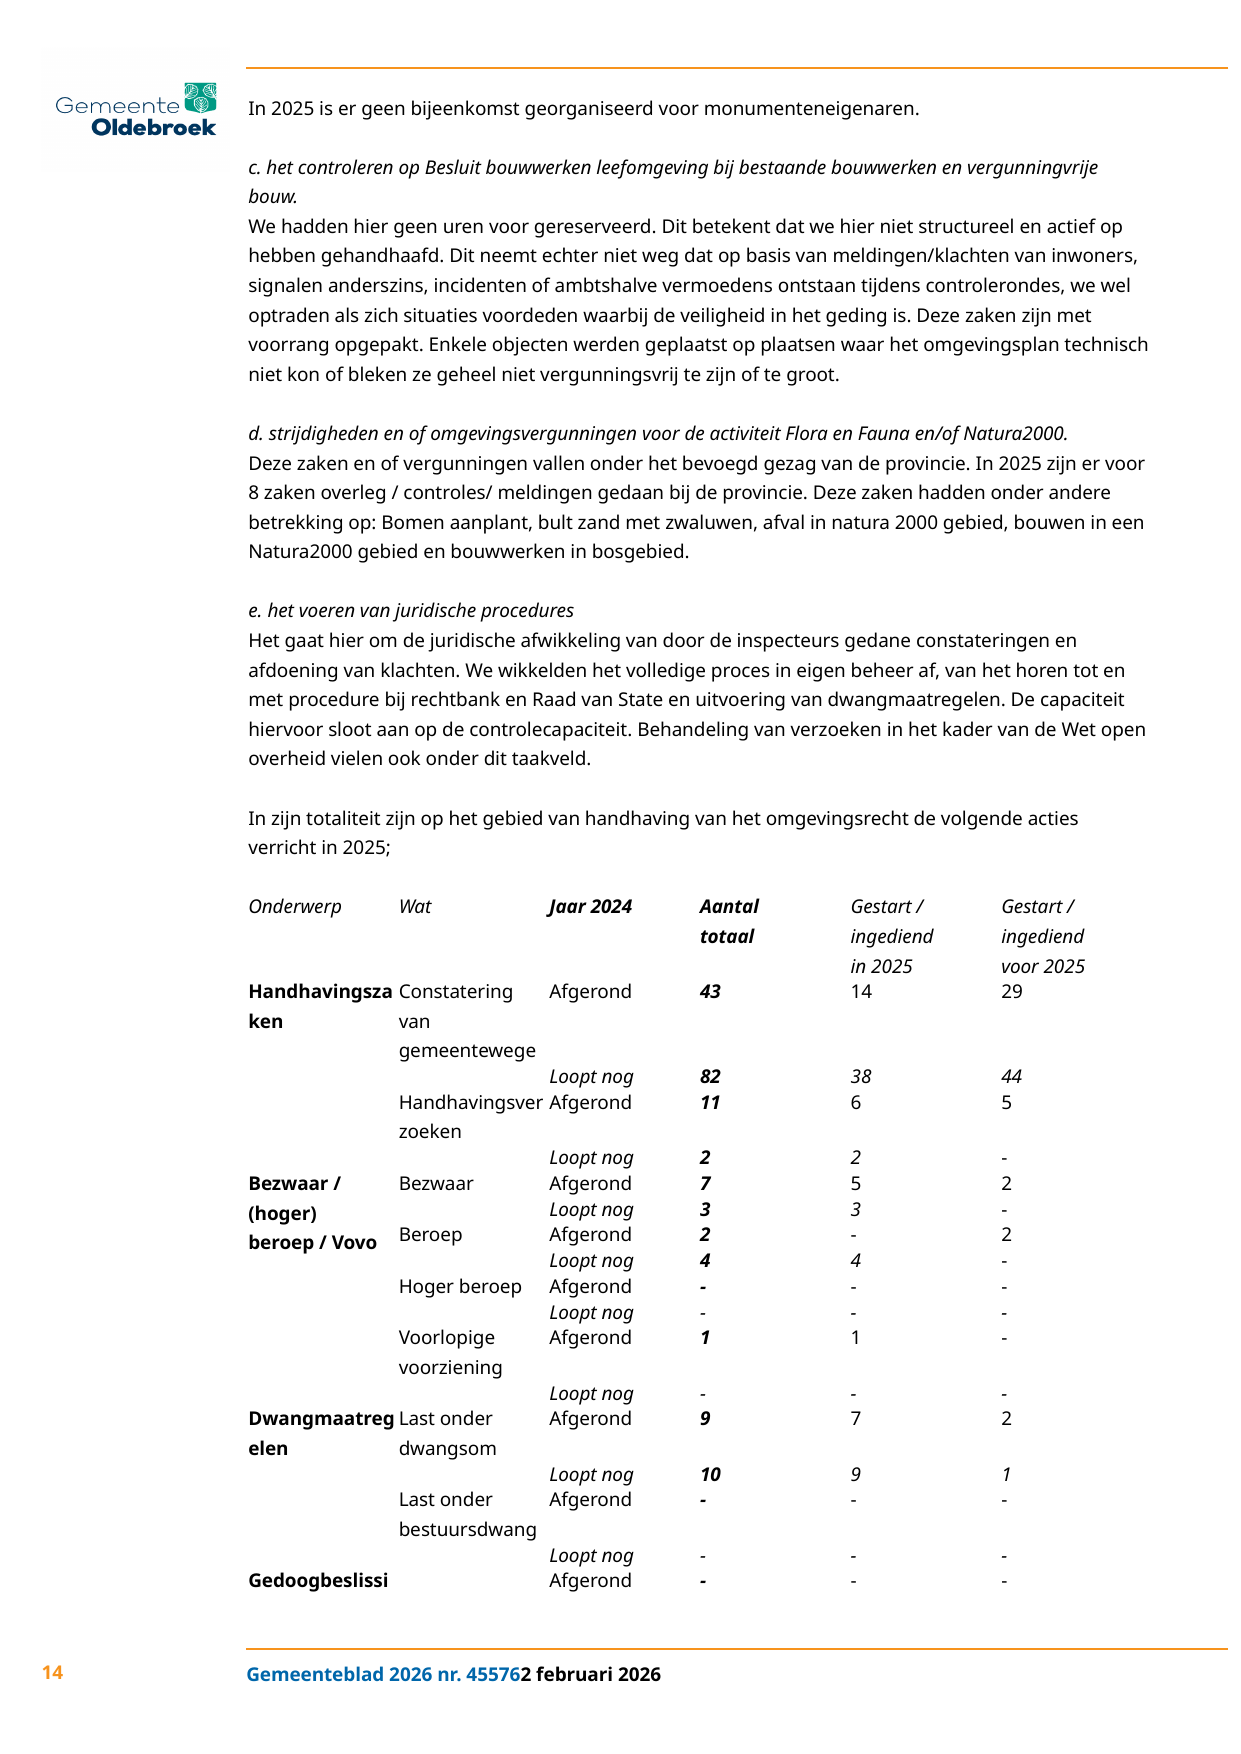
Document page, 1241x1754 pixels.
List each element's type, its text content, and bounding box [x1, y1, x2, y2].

table_cell [399, 1196, 549, 1222]
table_cell - [700, 1487, 850, 1542]
table_cell 11 [700, 1089, 850, 1144]
table_cell 2 [1001, 1222, 1152, 1247]
table_cell 7 [700, 1170, 850, 1196]
table_cell [248, 1299, 398, 1324]
table_cell 2 [1001, 1170, 1152, 1196]
table_cell - [1001, 1325, 1152, 1380]
table_cell - [700, 1542, 850, 1568]
table_cell - [850, 1380, 1001, 1406]
table_cell - [1001, 1380, 1152, 1406]
table_cell 6 [850, 1089, 1001, 1144]
table_header Jaar 2024 [549, 894, 700, 978]
table_cell - [850, 1299, 1001, 1324]
table_cell Afgerond [549, 1273, 700, 1299]
table_cell [248, 1380, 398, 1406]
table_cell Loopt nog [549, 1299, 700, 1324]
table_cell 1 [850, 1325, 1001, 1380]
table_cell Afgerond [549, 1568, 700, 1593]
table_cell Afgerond [549, 1406, 700, 1461]
table_cell [399, 1542, 549, 1568]
table_cell - [850, 1542, 1001, 1568]
table_cell 5 [1001, 1089, 1152, 1144]
table_cell - [1001, 1568, 1152, 1593]
table_cell [248, 1461, 398, 1487]
table_cell 2 [1001, 1406, 1152, 1461]
table_cell Hoger beroep [399, 1273, 549, 1299]
text In zijn totaliteit zijn op het gebied van handhaving van het omgevingsrecht de volgende acties verricht in 2025; [248, 805, 1152, 860]
table_header Wat [399, 894, 549, 978]
table_header Onderwerp [248, 894, 398, 978]
table_cell - [850, 1273, 1001, 1299]
table_cell Loopt nog [549, 1196, 700, 1222]
table_cell 3 [700, 1196, 850, 1222]
table_cell 38 [850, 1064, 1001, 1089]
table_header Aantal totaal [700, 894, 850, 978]
table_cell - [1001, 1196, 1152, 1222]
table_cell 4 [850, 1248, 1001, 1273]
table_cell Beroep [399, 1222, 549, 1247]
text In 2025 is er geen bijeenkomst georganiseerd voor monumenteneigenaren. [248, 95, 1152, 121]
table_cell Loopt nog [549, 1461, 700, 1487]
table_cell Loopt nog [549, 1064, 700, 1089]
table_cell 44 [1001, 1064, 1152, 1089]
table_cell 43 [700, 979, 850, 1063]
table_header Gestart / ingediend in 2025 [850, 894, 1001, 978]
table_header Gestart / ingediend voor 2025 [1001, 894, 1152, 978]
table_cell Bezwaar / (hoger) beroep / Vovo [248, 1170, 398, 1273]
table_cell Bezwaar [399, 1170, 549, 1196]
table_cell - [1001, 1487, 1152, 1542]
table_cell [399, 1461, 549, 1487]
text d. strijdigheden en of omgevingsvergunningen voor de activiteit Flora en Fauna en/of Natura2000. [248, 420, 1152, 446]
table_cell 2 [700, 1145, 850, 1170]
table_cell Dwangmaatregelen [248, 1406, 398, 1461]
table_cell 5 [850, 1170, 1001, 1196]
table_cell 3 [850, 1196, 1001, 1222]
table_cell - [1001, 1273, 1152, 1299]
table_cell 2 [700, 1222, 850, 1247]
table_cell Afgerond [549, 979, 700, 1063]
table_cell 10 [700, 1461, 850, 1487]
table_cell Constatering van gemeentewege [399, 979, 549, 1063]
table_cell - [700, 1380, 850, 1406]
table_cell Handhavingszaken [248, 979, 398, 1063]
table_cell [399, 1568, 549, 1593]
table_cell 14 [850, 979, 1001, 1063]
table_cell [399, 1145, 549, 1170]
table_cell 82 [700, 1064, 850, 1089]
table_cell Loopt nog [549, 1248, 700, 1273]
text We hadden hier geen uren voor gereserveerd. Dit betekent dat we hier niet structureel en actief op hebben gehandhaafd. Dit neemt echter niet weg dat op basis van meldingen/klachten van inwoners, signalen anderszins, incidenten of ambtshalve vermoedens ontstaan tijdens controlerondes, we wel optraden als zich situaties voordeden waarbij de veiligheid in het geding is. Deze zaken zijn met voorrang opgepakt. Enkele objecten werden geplaatst op plaatsen waar het omgevingsplan technisch niet kon of bleken ze geheel niet vergunningsvrij te zijn of te groot. [248, 213, 1152, 387]
table_cell Loopt nog [549, 1145, 700, 1170]
table_cell Gedoogbeslissi [248, 1568, 398, 1593]
text Deze zaken en of vergunningen vallen onder het bevoegd gezag van de provincie. In 2025 zijn er voor 8 zaken overleg / controles/ meldingen gedaan bij de provincie. Deze zaken hadden onder andere betrekking op: Bomen aanplant, bult zand met zwaluwen, afval in natura 2000 gebied, bouwen in een Natura2000 gebied en bouwwerken in bosgebied. [248, 450, 1152, 564]
text e. het voeren van juridische procedures [248, 598, 1152, 623]
table_cell Last onder dwangsom [399, 1406, 549, 1461]
table_cell 1 [1001, 1461, 1152, 1487]
table_cell - [1001, 1248, 1152, 1273]
table_cell - [700, 1273, 850, 1299]
table_cell [399, 1299, 549, 1324]
table_cell - [1001, 1299, 1152, 1324]
table_cell 29 [1001, 979, 1152, 1063]
table_cell [248, 1089, 398, 1144]
table_cell Afgerond [549, 1222, 700, 1247]
table_cell - [850, 1568, 1001, 1593]
table_cell Voorlopige voorziening [399, 1325, 549, 1380]
table_cell 4 [700, 1248, 850, 1273]
table_cell - [700, 1568, 850, 1593]
table_cell 7 [850, 1406, 1001, 1461]
table_cell 2 [850, 1145, 1001, 1170]
table_cell Last onder bestuursdwang [399, 1487, 549, 1542]
table_cell [248, 1542, 398, 1568]
table_cell Afgerond [549, 1325, 700, 1380]
text Het gaat hier om de juridische afwikkeling van door de inspecteurs gedane constateringen en afdoening van klachten. We wikkelden het volledige proces in eigen beheer af, van het horen tot en met procedure bij rechtbank en Raad van State en uitvoering van dwangmaatregelen. De capaciteit hiervoor sloot aan op de controlecapaciteit. Behandeling van verzoeken in het kader van de Wet open overheid vielen ook onder dit taakveld. [248, 627, 1152, 771]
table_cell [399, 1248, 549, 1273]
text c. het controleren op Besluit bouwwerken leefomgeving bij bestaande bouwwerken en vergunningvrije bouw. [248, 154, 1152, 209]
table_cell Loopt nog [549, 1380, 700, 1406]
table_cell [399, 1064, 549, 1089]
table_cell 1 [700, 1325, 850, 1380]
table_cell - [850, 1487, 1001, 1542]
table_cell [248, 1487, 398, 1542]
table_cell - [1001, 1145, 1152, 1170]
table_cell - [700, 1299, 850, 1324]
table_cell Afgerond [549, 1487, 700, 1542]
table_cell [248, 1064, 398, 1089]
table_cell Handhavingsverzoeken [399, 1089, 549, 1144]
table_cell [248, 1145, 398, 1170]
table_cell - [1001, 1542, 1152, 1568]
table_cell Afgerond [549, 1170, 700, 1196]
table_cell Loopt nog [549, 1542, 700, 1568]
table_cell Afgerond [549, 1089, 700, 1144]
table_cell [248, 1325, 398, 1380]
table_cell - [850, 1222, 1001, 1247]
table_cell [399, 1380, 549, 1406]
table_cell 9 [700, 1406, 850, 1461]
table_cell [248, 1273, 398, 1299]
picture [41, 47, 231, 172]
table_cell 9 [850, 1461, 1001, 1487]
